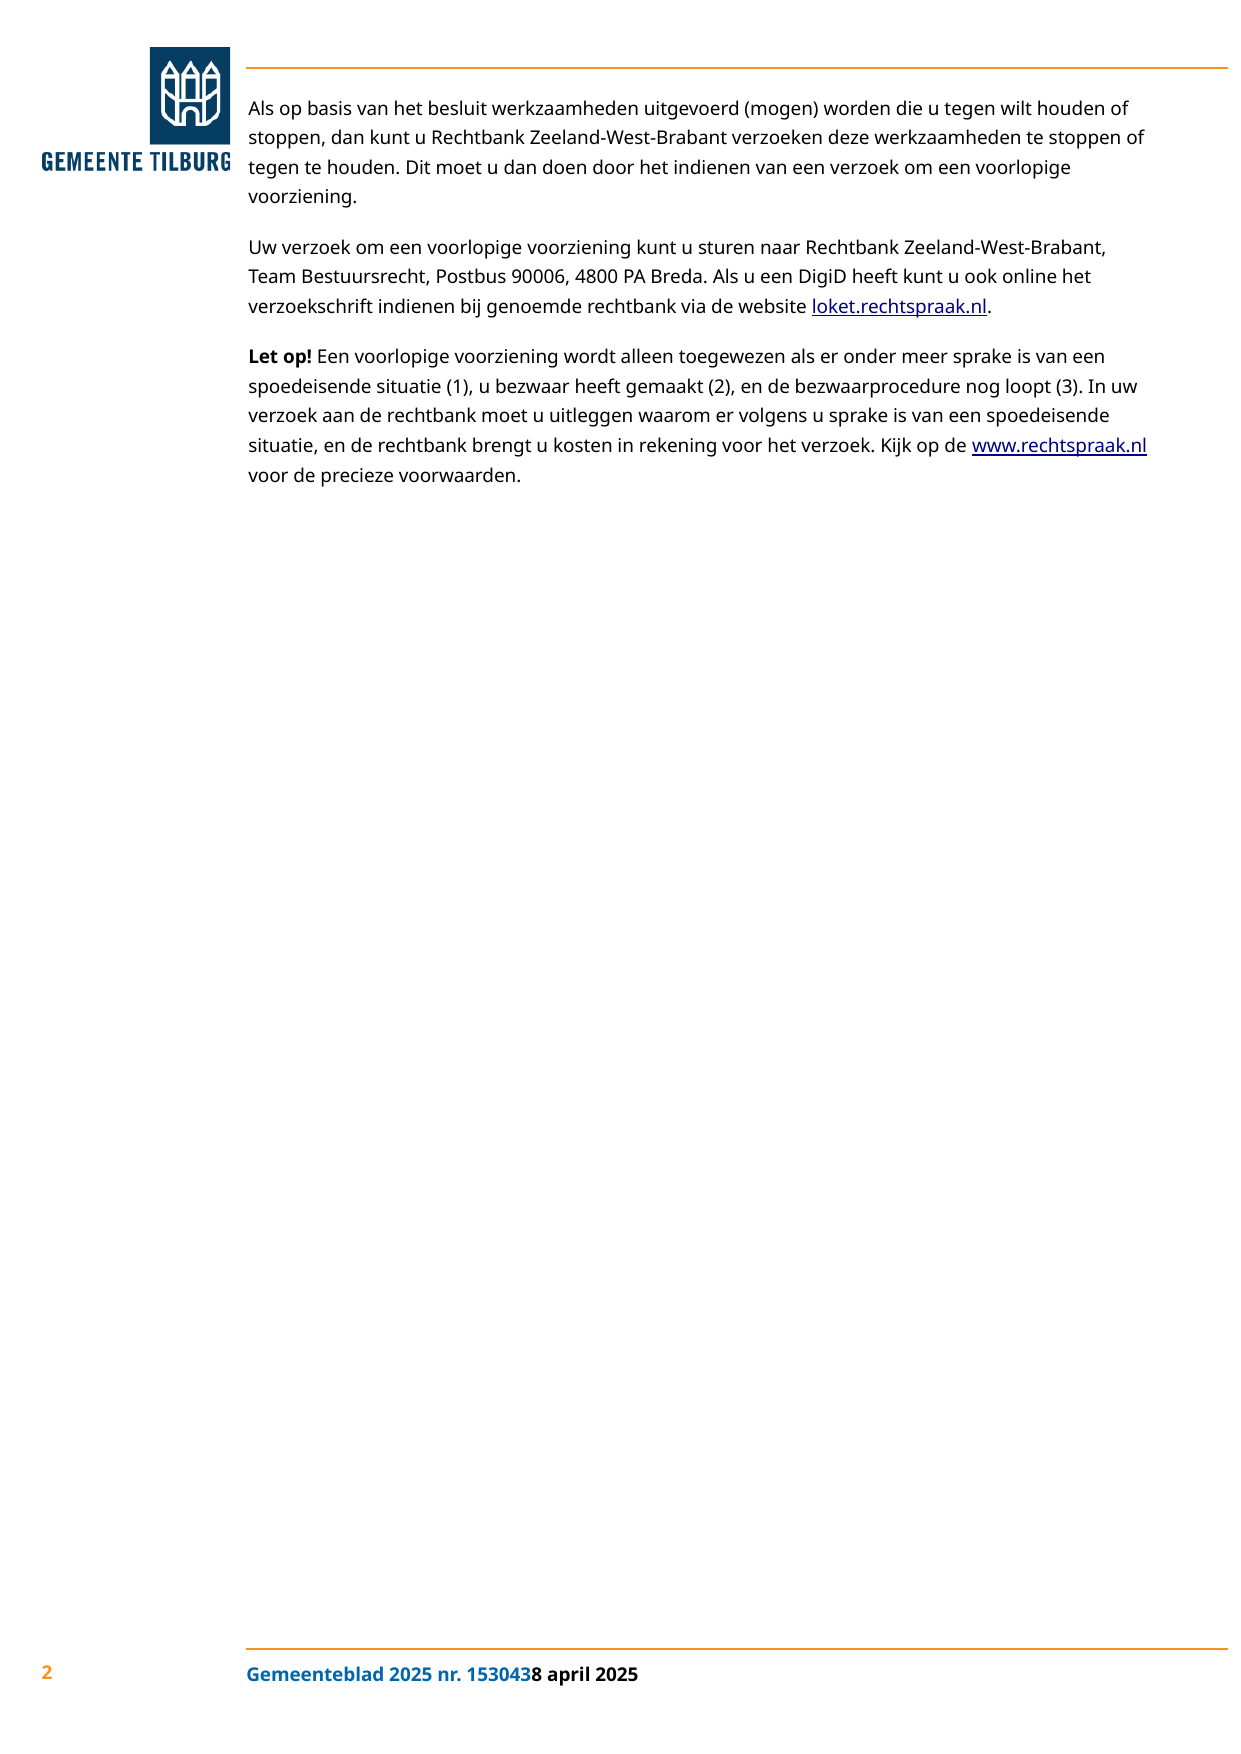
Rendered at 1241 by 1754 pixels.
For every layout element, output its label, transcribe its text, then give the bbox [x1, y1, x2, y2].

text Uw verzoek om een voorlopige voorziening kunt u sturen naar Rechtbank Zeeland-West-Brabant, Team Bestuursrecht, Postbus 90006, 4800 PA Breda. Als u een DigiD heeft kunt u ook online het verzoekschrift indienen bij genoemde rechtbank via de website loket.rechtspraak.nl. [248, 234, 1152, 319]
text Let op! Een voorlopige voorziening wordt alleen toegewezen als er onder meer sprake is van een spoedeisende situatie (1), u bezwaar heeft gemaakt (2), en de bezwaarprocedure nog loopt (3). In uw verzoek aan de rechtbank moet u uitleggen waarom er volgens u sprake is van een spoedeisende situatie, en de rechtbank brengt u kosten in rekening voor het verzoek. Kijk op de www.rechtspraak.nl voor de precieze voorwaarden. [248, 343, 1152, 488]
text Als op basis van het besluit werkzaamheden uitgevoerd (mogen) worden die u tegen wilt houden of stoppen, dan kunt u Rechtbank Zeeland-West-Brabant verzoeken deze werkzaamheden te stoppen of tegen te houden. Dit moet u dan doen door het indienen van een verzoek om een voorlopige voorziening. [248, 95, 1152, 209]
picture [41, 47, 231, 172]
